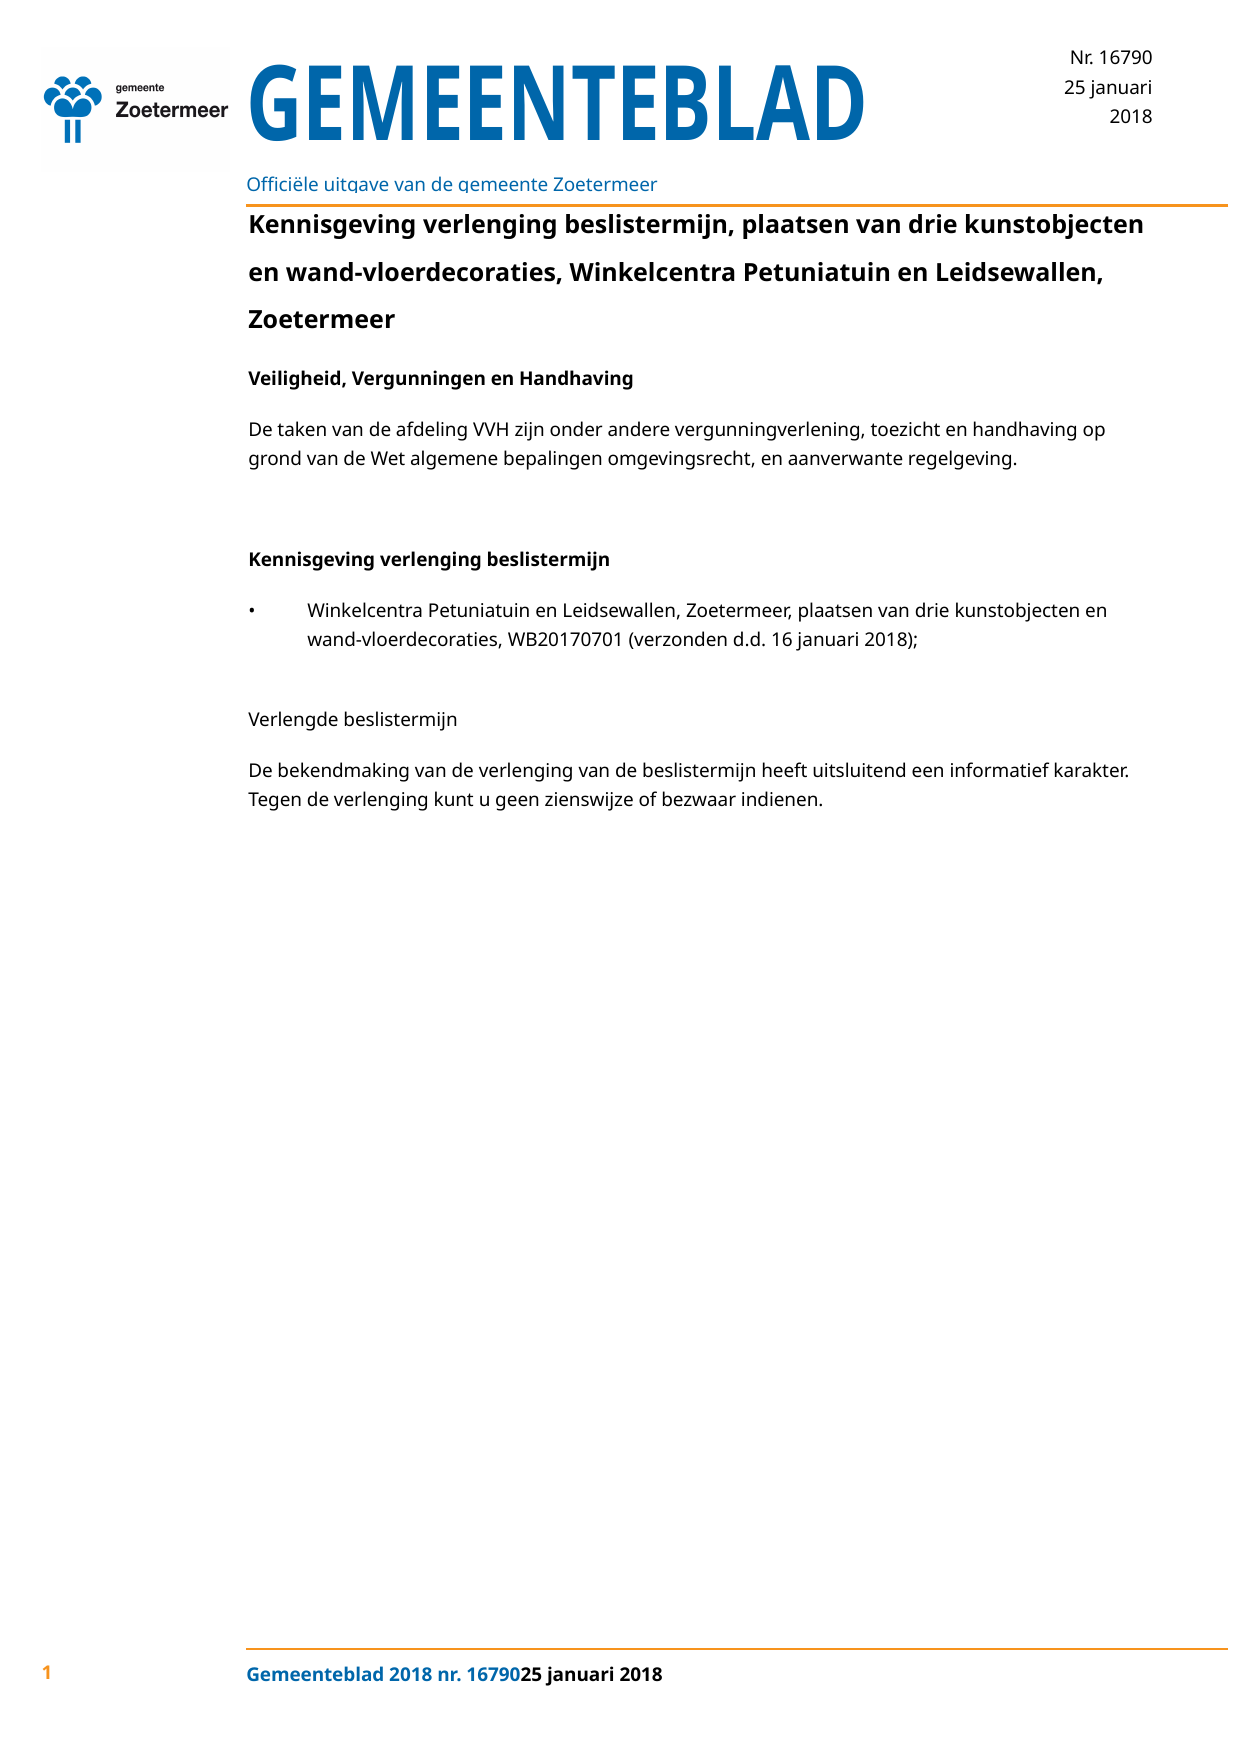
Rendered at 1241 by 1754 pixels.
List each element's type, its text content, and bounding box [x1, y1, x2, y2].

text De taken van de afdeling VVH zijn onder andere vergunningverlening, toezicht en handhaving op grond van de Wet algemene bepalingen omgevingsrecht, en aanverwante regelgeving. [248, 416, 1152, 471]
text Veiligheid, Vergunningen en Handhaving [248, 366, 1152, 391]
text Verlengde beslistermijn [248, 706, 1152, 732]
list Winkelcentra Petuniatuin en Leidsewallen, Zoetermeer, plaatsen van drie kunstobjecten en wand-vloerdecoraties, WB20170701 (verzonden d.d. 16 januari 2018); [248, 597, 1152, 652]
text Kennisgeving verlenging beslistermijn [248, 546, 1152, 572]
picture [41, 47, 231, 172]
text Kennisgeving verlenging beslistermijn, plaatsen van drie kunstobjecten en wand-vloerdecoraties, Winkelcentra Petuniatuin en Leidsewallen, Zoetermeer [248, 207, 1152, 336]
text De bekendmaking van de verlenging van de beslistermijn heeft uitsluitend een informatief karakter. Tegen de verlenging kunt u geen zienswijze of bezwaar indienen. [248, 757, 1152, 812]
